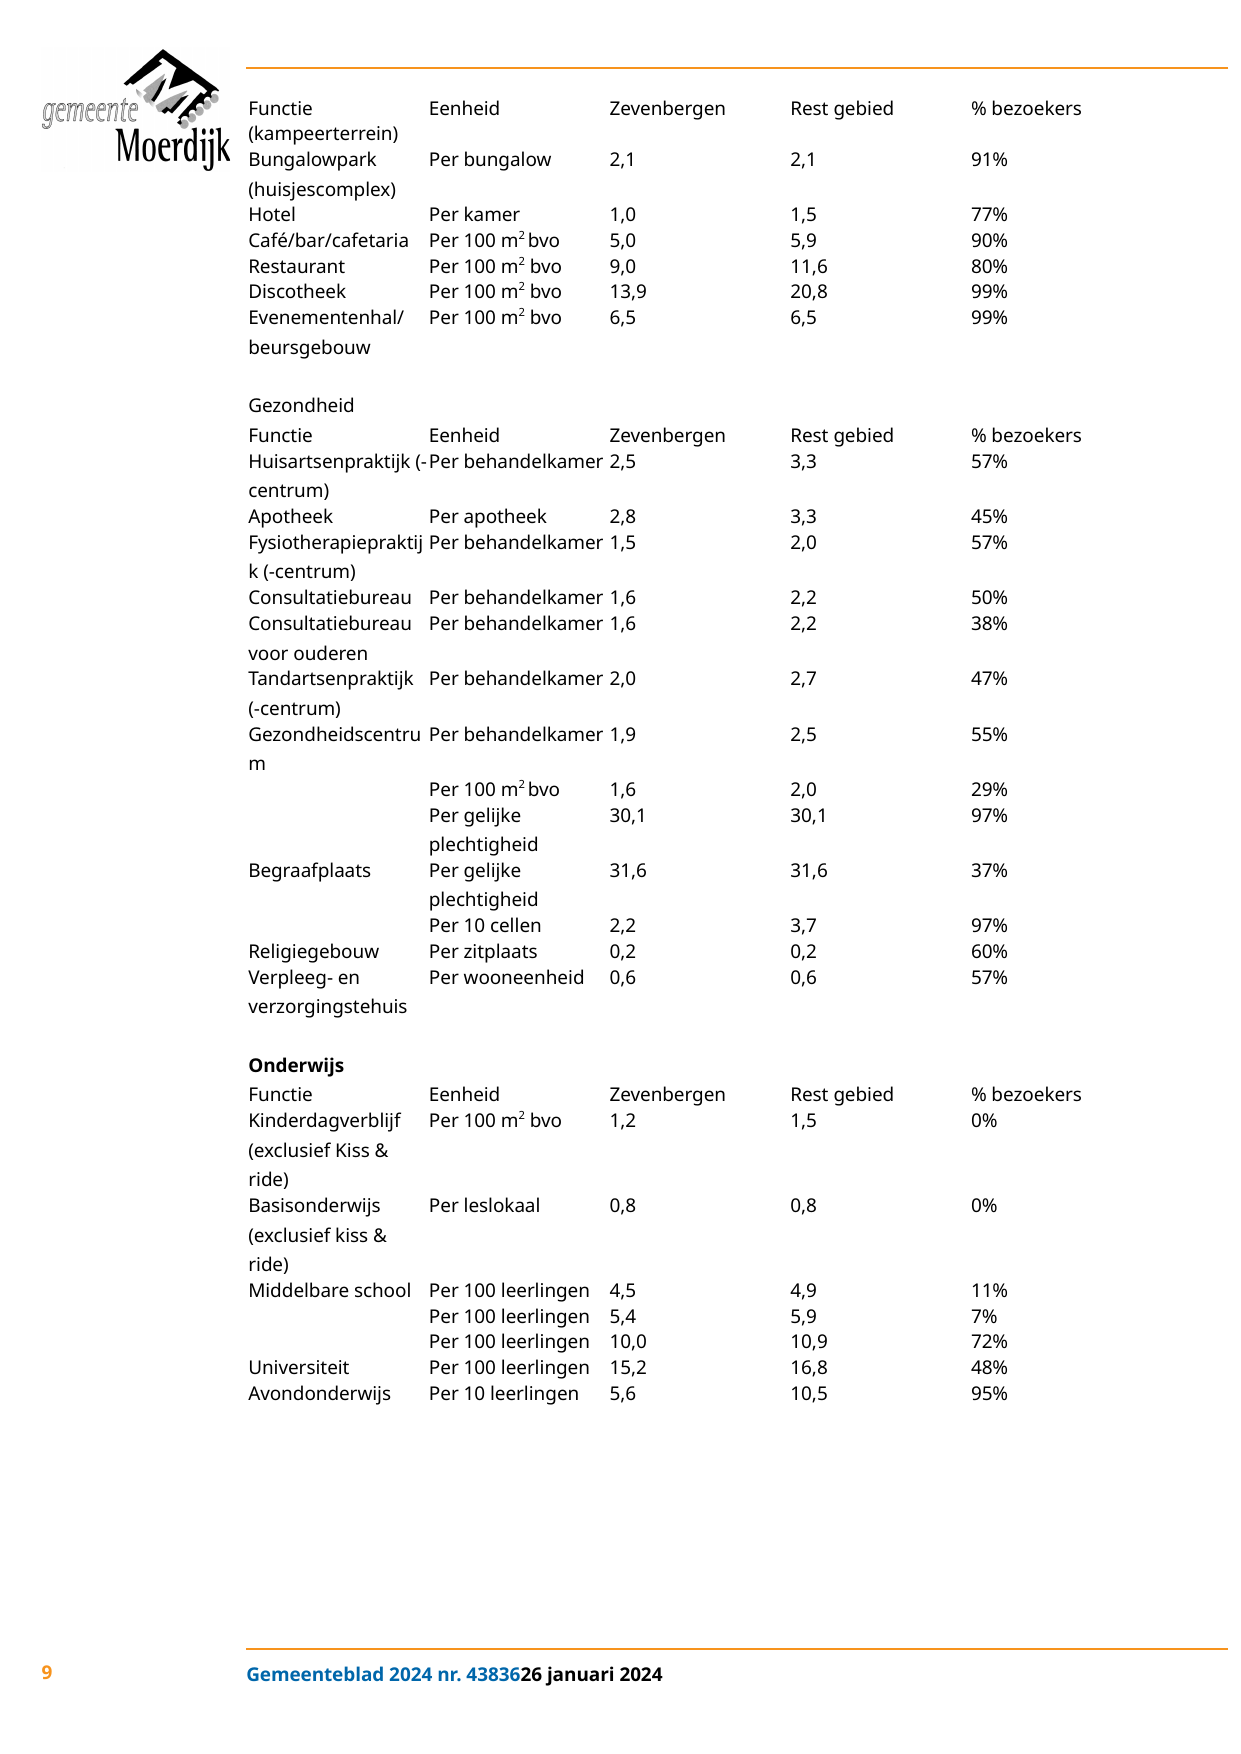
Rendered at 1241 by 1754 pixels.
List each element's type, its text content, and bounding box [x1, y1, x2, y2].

table_cell Hotel [248, 202, 429, 227]
table_header Functie [248, 95, 429, 121]
table_cell 1,6 [609, 584, 790, 610]
table_cell 11% [971, 1277, 1152, 1303]
table_cell 48% [971, 1354, 1152, 1380]
table_cell 2,2 [790, 610, 971, 665]
table_cell Per wooneenheid [429, 964, 609, 1019]
table_cell 15,2 [609, 1354, 790, 1380]
table_cell 31,6 [609, 857, 790, 912]
table_header Functie [248, 1082, 429, 1107]
table_cell 57% [971, 964, 1152, 1019]
table_cell Per behandelkamer [429, 721, 609, 776]
table_cell 95% [971, 1380, 1152, 1406]
table_cell [248, 1303, 429, 1329]
table_cell 2,8 [609, 503, 790, 529]
table_cell Discotheek [248, 279, 429, 304]
table_cell 9,0 [609, 253, 790, 279]
table_cell 2,5 [790, 721, 971, 776]
table_cell 1,6 [609, 610, 790, 665]
table_cell Tandartsenpraktijk (-centrum) [248, 665, 429, 721]
table_cell Huisartsenpraktijk (-centrum) [248, 448, 429, 503]
table_cell Per 100 leerlingen [429, 1354, 609, 1380]
table_cell Fysiotherapiepraktijk (-centrum) [248, 529, 429, 584]
table_cell 3,7 [790, 913, 971, 938]
table_cell 1,6 [609, 776, 790, 802]
table_cell Evenementenhal/beursgebouw [248, 305, 429, 360]
table_cell 5,4 [609, 1303, 790, 1329]
table_cell 72% [971, 1329, 1152, 1354]
table_header % bezoekers [971, 422, 1152, 448]
table_cell Bungalowpark (huisjescomplex) [248, 146, 429, 202]
table_cell Per zitplaats [429, 938, 609, 964]
table_cell 20,8 [790, 279, 971, 304]
table_cell 29% [971, 776, 1152, 802]
table_cell 10,5 [790, 1380, 971, 1406]
table_cell Per 10 cellen [429, 913, 609, 938]
table_header Eenheid [429, 422, 609, 448]
text Onderwijs [248, 1052, 1152, 1078]
table_cell Per 100 m2 bvo [429, 1108, 609, 1192]
table_cell 11,6 [790, 253, 971, 279]
table_cell 77% [971, 202, 1152, 227]
table_header Rest gebied [790, 422, 971, 448]
table_cell Gezondheidscentrum [248, 721, 429, 776]
table_cell 2,0 [790, 776, 971, 802]
table_cell Per bungalow [429, 146, 609, 202]
table_cell 57% [971, 529, 1152, 584]
table_cell 0,2 [609, 938, 790, 964]
table_cell [790, 121, 971, 146]
table_cell 0% [971, 1192, 1152, 1277]
table_cell 3,3 [790, 448, 971, 503]
table_cell Per 100 leerlingen [429, 1277, 609, 1303]
table_cell 2,2 [790, 584, 971, 610]
table_cell 7% [971, 1303, 1152, 1329]
table_cell 31,6 [790, 857, 971, 912]
table_cell Per behandelkamer [429, 584, 609, 610]
table_cell 1,5 [790, 202, 971, 227]
table_cell 2,7 [790, 665, 971, 721]
table_cell 0,8 [790, 1192, 971, 1277]
table_cell Per 100 m2 bvo [429, 776, 609, 802]
table_header Zevenbergen [609, 422, 790, 448]
table_cell 55% [971, 721, 1152, 776]
table_cell Universiteit [248, 1354, 429, 1380]
table_cell [971, 121, 1152, 146]
table_cell 13,9 [609, 279, 790, 304]
table_header Rest gebied [790, 1082, 971, 1107]
table_cell 5,9 [790, 227, 971, 253]
table_cell Religiegebouw [248, 938, 429, 964]
table_cell (kampeerterrein) [248, 121, 429, 146]
table_cell 2,2 [609, 913, 790, 938]
table_cell 1,2 [609, 1108, 790, 1192]
table_cell [248, 776, 429, 802]
table_cell Per apotheek [429, 503, 609, 529]
table_cell 6,5 [790, 305, 971, 360]
table_cell 0,6 [790, 964, 971, 1019]
table_cell Consultatiebureau [248, 584, 429, 610]
table_cell 91% [971, 146, 1152, 202]
table_cell Per kamer [429, 202, 609, 227]
table_cell 2,5 [609, 448, 790, 503]
table_cell 0% [971, 1108, 1152, 1192]
table_cell 0,2 [790, 938, 971, 964]
table_header % bezoekers [971, 1082, 1152, 1107]
table_cell Basisonderwijs (exclusief kiss & ride) [248, 1192, 429, 1277]
table_cell 57% [971, 448, 1152, 503]
table_cell 2,1 [609, 146, 790, 202]
table_cell 2,1 [790, 146, 971, 202]
text Gezondheid [248, 393, 1152, 418]
table_cell 16,8 [790, 1354, 971, 1380]
table_header % bezoekers [971, 95, 1152, 121]
table_header Eenheid [429, 1082, 609, 1107]
table_cell Per 100 m2 bvo [429, 253, 609, 279]
table_cell 97% [971, 913, 1152, 938]
table_cell 47% [971, 665, 1152, 721]
table_cell 4,5 [609, 1277, 790, 1303]
table_cell 6,5 [609, 305, 790, 360]
table_header Functie [248, 422, 429, 448]
table_cell 4,9 [790, 1277, 971, 1303]
table_cell 5,6 [609, 1380, 790, 1406]
table_cell Per behandelkamer [429, 610, 609, 665]
table_header Eenheid [429, 95, 609, 121]
table_cell 2,0 [790, 529, 971, 584]
table_cell Begraafplaats [248, 857, 429, 912]
table_cell Per 100 leerlingen [429, 1329, 609, 1354]
table_cell Apotheek [248, 503, 429, 529]
table_cell [248, 1329, 429, 1354]
table_cell 2,0 [609, 665, 790, 721]
table_cell 10,0 [609, 1329, 790, 1354]
table_cell [248, 802, 429, 857]
table_cell 80% [971, 253, 1152, 279]
table_cell Per gelijke plechtigheid [429, 857, 609, 912]
table_cell Per 100 m2 bvo [429, 305, 609, 360]
table_cell 97% [971, 802, 1152, 857]
picture [41, 47, 231, 172]
table_cell 1,0 [609, 202, 790, 227]
table_cell Per behandelkamer [429, 665, 609, 721]
table_cell 99% [971, 279, 1152, 304]
table_cell 37% [971, 857, 1152, 912]
table_cell 90% [971, 227, 1152, 253]
table_cell 0,6 [609, 964, 790, 1019]
table_cell 10,9 [790, 1329, 971, 1354]
table_cell Per gelijke plechtigheid [429, 802, 609, 857]
table_cell 5,0 [609, 227, 790, 253]
table_cell 30,1 [609, 802, 790, 857]
table_cell Kinderdagverblijf (exclusief Kiss & ride) [248, 1108, 429, 1192]
table_cell 3,3 [790, 503, 971, 529]
table_cell 1,9 [609, 721, 790, 776]
table_cell 1,5 [609, 529, 790, 584]
table_cell Per 100 leerlingen [429, 1303, 609, 1329]
table_cell [248, 913, 429, 938]
table_cell Consultatiebureau voor ouderen [248, 610, 429, 665]
table_cell Per 10 leerlingen [429, 1380, 609, 1406]
table_cell Restaurant [248, 253, 429, 279]
table_cell Café/bar/cafetaria [248, 227, 429, 253]
table_cell 99% [971, 305, 1152, 360]
table_cell Per 100 m2 bvo [429, 279, 609, 304]
table_cell Per leslokaal [429, 1192, 609, 1277]
table_header Zevenbergen [609, 1082, 790, 1107]
table_cell [429, 121, 609, 146]
table_header Zevenbergen [609, 95, 790, 121]
table_cell 38% [971, 610, 1152, 665]
table_cell Avondonderwijs [248, 1380, 429, 1406]
table_cell [609, 121, 790, 146]
table_header Rest gebied [790, 95, 971, 121]
table_cell Middelbare school [248, 1277, 429, 1303]
table_cell 5,9 [790, 1303, 971, 1329]
table_cell Per behandelkamer [429, 448, 609, 503]
table_cell Per 100 m2 bvo [429, 227, 609, 253]
table_cell 50% [971, 584, 1152, 610]
table_cell 60% [971, 938, 1152, 964]
table_cell 30,1 [790, 802, 971, 857]
table_cell 45% [971, 503, 1152, 529]
table_cell 0,8 [609, 1192, 790, 1277]
table_cell 1,5 [790, 1108, 971, 1192]
table_cell Verpleeg- en verzorgingstehuis [248, 964, 429, 1019]
table_cell Per behandelkamer [429, 529, 609, 584]
